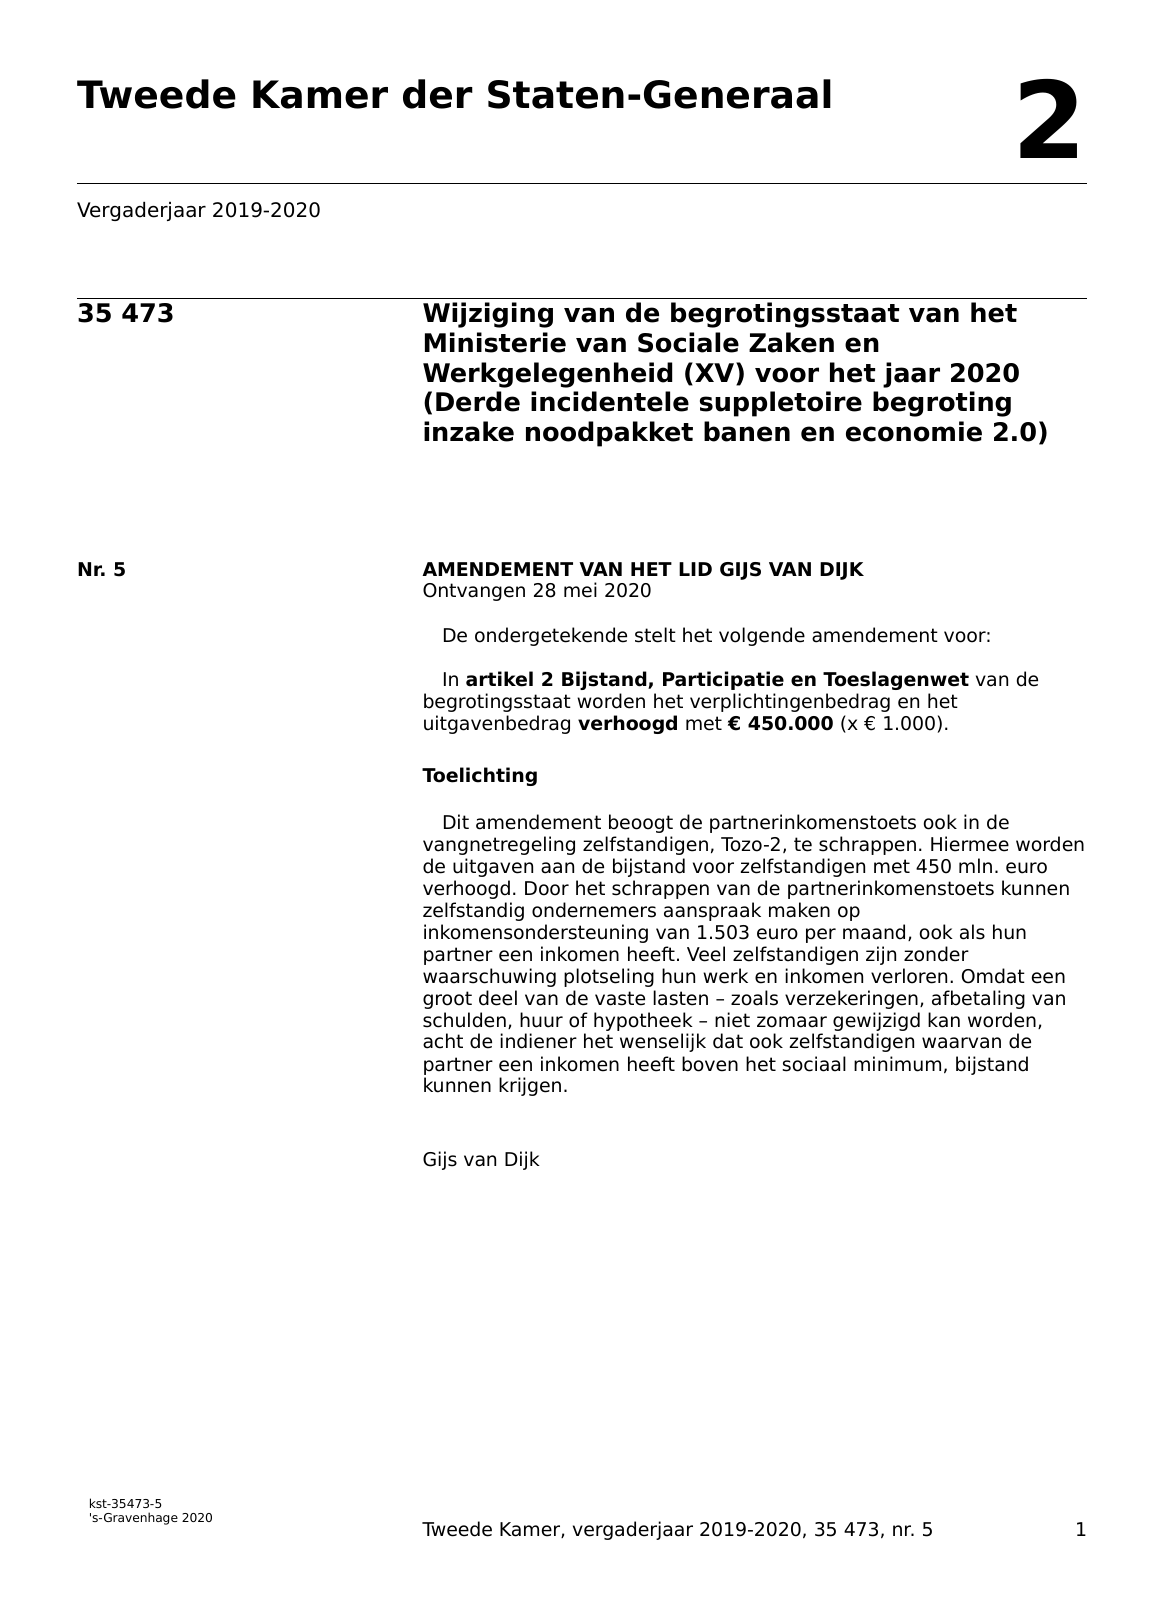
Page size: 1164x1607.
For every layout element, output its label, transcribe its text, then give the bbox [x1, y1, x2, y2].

text kst-35473-5 [88, 1497, 323, 1511]
text Dit amendement beoogt de partnerinkomenstoets ook in de vangnetregeling zelfstandigen, Tozo-2, te schrappen. Hiermee worden de uitgaven aan de bijstand voor zelfstandigen met 450 mln. euro verhoogd. Door het schrappen van de partnerinkomenstoets kunnen zelfstandig ondernemers aanspraak maken op inkomensondersteuning van 1.503 euro per maand, ook als hun partner een inkomen heeft. Veel zelfstandigen zijn zonder waarschuwing plotseling hun werk en inkomen verloren. Omdat een groot deel van de vaste lasten – zoals verzekeringen, afbetaling van schulden, huur of hypotheek – niet zomaar gewijzigd kan worden, acht de indiener het wenselijk dat ook zelfstandigen waarvan de partner een inkomen heeft boven het sociaal minimum, bijstand kunnen krijgen. [422, 812, 1087, 1097]
subtitle Nr. 5 AMENDEMENT VAN HET LID GIJS VAN DIJK [77, 558, 1087, 580]
table_cell Vergaderjaar 2019-2020 [77, 184, 1087, 298]
text In artikel 2 Bijstand, Participatie en Toeslagenwet van de begrotingsstaat worden het verplichtingenbedrag en het uitgavenbedrag verhoogd met € 450.000 (x € 1.000). [422, 669, 1087, 735]
text Gijs van Dijk [422, 1127, 1087, 1171]
subtitle 35 473 Wijziging van de begrotingsstaat van het Ministerie van Sociale Zaken en Werkgelegenheid (XV) voor het jaar 2020 (Derde incidentele suppletoire begroting inzake noodpakket banen en economie 2.0) [77, 299, 1087, 447]
table_header Tweede Kamer der Staten-Generaal [77, 59, 886, 183]
text 's-Gravenhage 2020 [88, 1511, 323, 1525]
table_header 2 [886, 59, 1087, 183]
text Ontvangen 28 mei 2020 [422, 580, 1087, 602]
subtitle Toelichting [422, 765, 1087, 787]
text De ondergetekende stelt het volgende amendement voor: [422, 624, 1087, 647]
